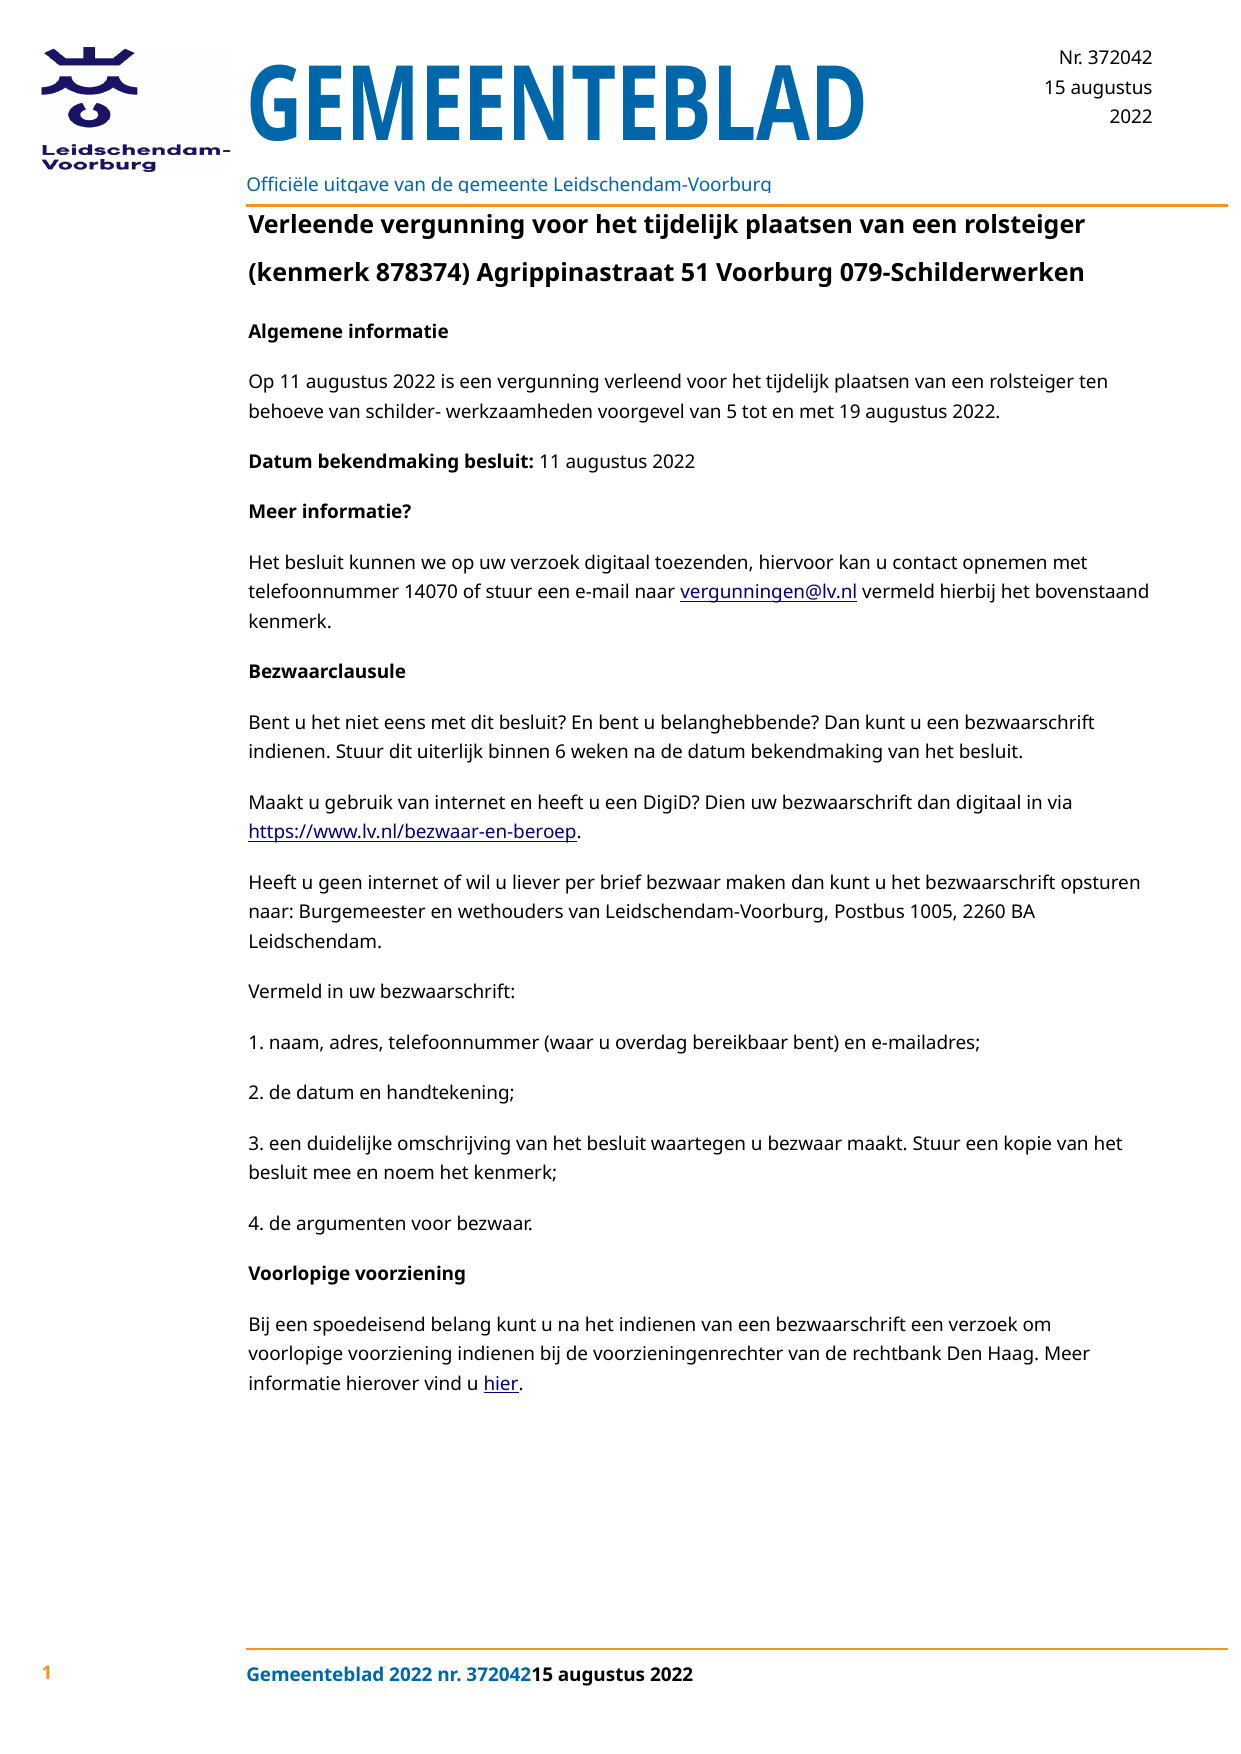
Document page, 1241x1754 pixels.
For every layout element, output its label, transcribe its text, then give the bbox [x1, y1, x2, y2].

text Op 11 augustus 2022 is een vergunning verleend voor het tijdelijk plaatsen van een rolsteiger ten behoeve van schilder- werkzaamheden voorgevel van 5 tot en met 19 augustus 2022. [248, 368, 1152, 424]
text Heeft u geen internet of wil u liever per brief bezwaar maken dan kunt u het bezwaarschrift opsturen naar: Burgemeester en wethouders van Leidschendam-Voorburg, Postbus 1005, 2260 BA Leidschendam. [248, 869, 1152, 954]
text 4. de argumenten voor bezwaar. [248, 1210, 1152, 1236]
text Bent u het niet eens met dit besluit? En bent u belanghebbende? Dan kunt u een bezwaarschrift indienen. Stuur dit uiterlijk binnen 6 weken na de datum bekendmaking van het besluit. [248, 709, 1152, 764]
text Bezwaarclausule [248, 659, 1152, 684]
text 1. naam, adres, telefoonnummer (waar u overdag bereikbaar bent) en e-mailadres; [248, 1029, 1152, 1055]
text Bij een spoedeisend belang kunt u na het indienen van een bezwaarschrift een verzoek om voorlopige voorziening indienen bij de voorzieningenrechter van de rechtbank Den Haag. Meer informatie hierover vind u hier. [248, 1311, 1152, 1396]
text Voorlopige voorziening [248, 1260, 1152, 1286]
text Datum bekendmaking besluit: 11 augustus 2022 [248, 448, 1152, 474]
text Algemene informatie [248, 318, 1152, 344]
picture [41, 47, 231, 172]
text Verleende vergunning voor het tijdelijk plaatsen van een rolsteiger (kenmerk 878374) Agrippinastraat 51 Voorburg 079-Schilderwerken [248, 207, 1152, 288]
text Meer informatie? [248, 499, 1152, 524]
text 3. een duidelijke omschrijving van het besluit waartegen u bezwaar maakt. Stuur een kopie van het besluit mee en noem het kenmerk; [248, 1130, 1152, 1185]
text Vermeld in uw bezwaarschrift: [248, 979, 1152, 1004]
text Maakt u gebruik van internet en heeft u een DigiD? Dien uw bezwaarschrift dan digitaal in via https://www.lv.nl/bezwaar-en-beroep. [248, 789, 1152, 844]
text 2. de datum en handtekening; [248, 1079, 1152, 1105]
text Het besluit kunnen we op uw verzoek digitaal toezenden, hiervoor kan u contact opnemen met telefoonnummer 14070 of stuur een e-mail naar vergunningen@lv.nl vermeld hierbij het bovenstaand kenmerk. [248, 549, 1152, 634]
